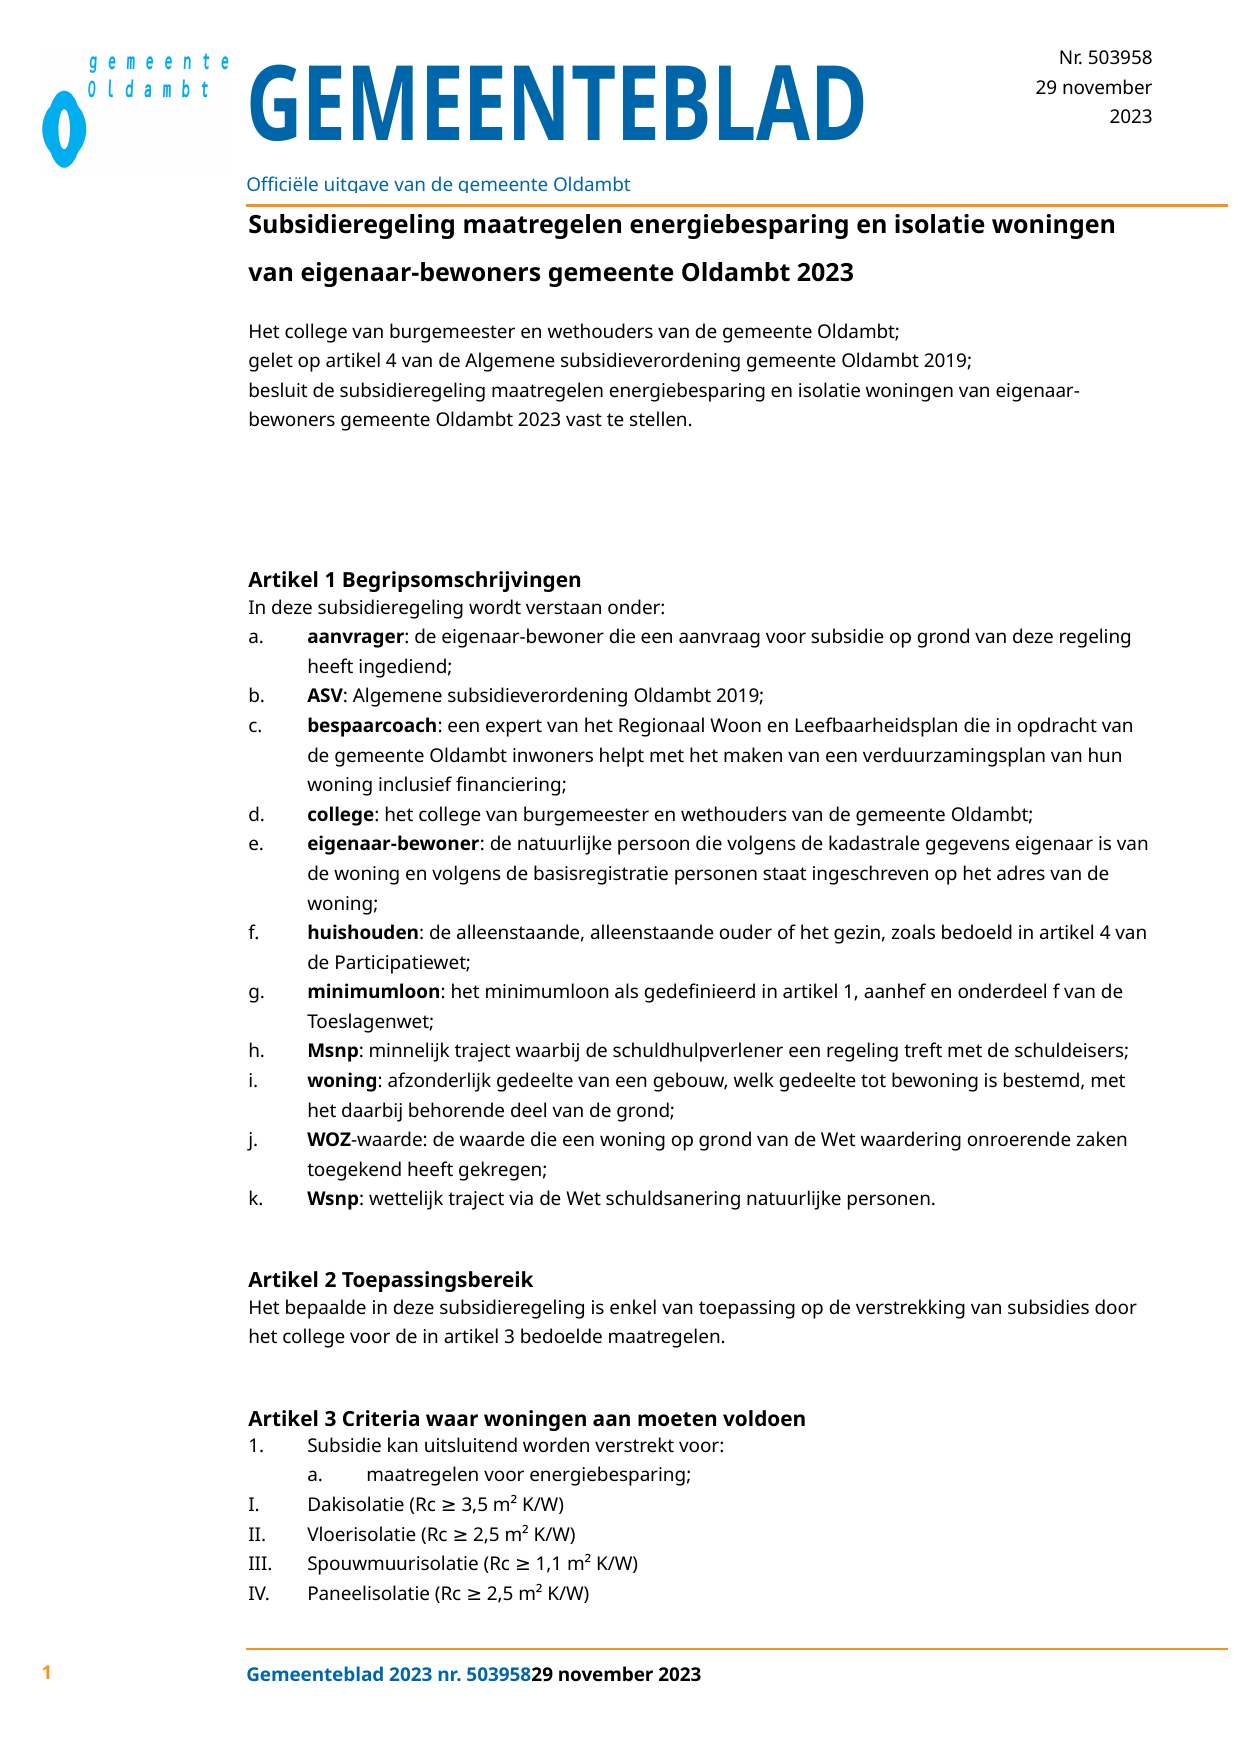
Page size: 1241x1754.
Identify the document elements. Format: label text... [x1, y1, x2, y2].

text In deze subsidieregeling wordt verstaan onder: [248, 594, 1152, 620]
text Artikel 3 Criteria waar woningen aan moeten voldoen [248, 1404, 1152, 1432]
text Artikel 1 Begripsomschrijvingen [248, 566, 1152, 594]
text Subsidieregeling maatregelen energiebesparing en isolatie woningen van eigenaar-bewoners gemeente Oldambt 2023 [248, 207, 1152, 288]
list eigenaar-bewoner: de natuurlijke persoon die volgens de kadastrale gegevens eigenaar is van de woning en volgens de basisregistratie personen staat ingeschreven op het adres van de woning; [248, 831, 1152, 916]
list WOZ-waarde: de waarde die een woning op grond van de Wet waardering onroerende zaken toegekend heeft gekregen; [248, 1126, 1152, 1182]
list Dakisolatie (Rc ≥ 3,5 m² K/W) [248, 1491, 1152, 1517]
picture [41, 47, 231, 172]
list huishouden: de alleenstaande, alleenstaande ouder of het gezin, zoals bedoeld in artikel 4 van de Participatiewet; [248, 919, 1152, 975]
list Msnp: minnelijk traject waarbij de schuldhulpverlener een regeling treft met de schuldeisers; [248, 1038, 1152, 1063]
list ASV: Algemene subsidieverordening Oldambt 2019; [248, 683, 1152, 708]
list Wsnp: wettelijk traject via de Wet schuldsanering natuurlijke personen. [248, 1186, 1152, 1211]
text besluit de subsidieregeling maatregelen energiebesparing en isolatie woningen van eigenaar-bewoners gemeente Oldambt 2023 vast te stellen. [248, 377, 1152, 432]
list bespaarcoach: een expert van het Regionaal Woon en Leefbaarheidsplan die in opdracht van de gemeente Oldambt inwoners helpt met het maken van een verduurzamingsplan van hun woning inclusief financiering; [248, 712, 1152, 797]
list Spouwmuurisolatie (Rc ≥ 1,1 m² K/W) [248, 1550, 1152, 1576]
text Het college van burgemeester en wethouders van de gemeente Oldambt; [248, 318, 1152, 344]
text gelet op artikel 4 van de Algemene subsidieverordening gemeente Oldambt 2019; [248, 347, 1152, 373]
list woning: afzonderlijk gedeelte van een gebouw, welk gedeelte tot bewoning is bestemd, met het daarbij behorende deel van de grond; [248, 1067, 1152, 1123]
list Subsidie kan uitsluitend worden verstrekt voor: [248, 1432, 1152, 1458]
list Paneelisolatie (Rc ≥ 2,5 m² K/W) [248, 1580, 1152, 1606]
text Het bepaalde in deze subsidieregeling is enkel van toepassing op de verstrekking van subsidies door het college voor de in artikel 3 bedoelde maatregelen. [248, 1294, 1152, 1349]
list college: het college van burgemeester en wethouders van de gemeente Oldambt; [248, 801, 1152, 827]
text Artikel 2 Toepassingsbereik [248, 1266, 1152, 1294]
list maatregelen voor energiebesparing; [307, 1462, 1152, 1487]
list minimumloon: het minimumloon als gedefinieerd in artikel 1, aanhef en onderdeel f van de Toeslagenwet; [248, 978, 1152, 1034]
list Vloerisolatie (Rc ≥ 2,5 m² K/W) [248, 1521, 1152, 1547]
list aanvrager: de eigenaar-bewoner die een aanvraag voor subsidie op grond van deze regeling heeft ingediend; [248, 623, 1152, 679]
